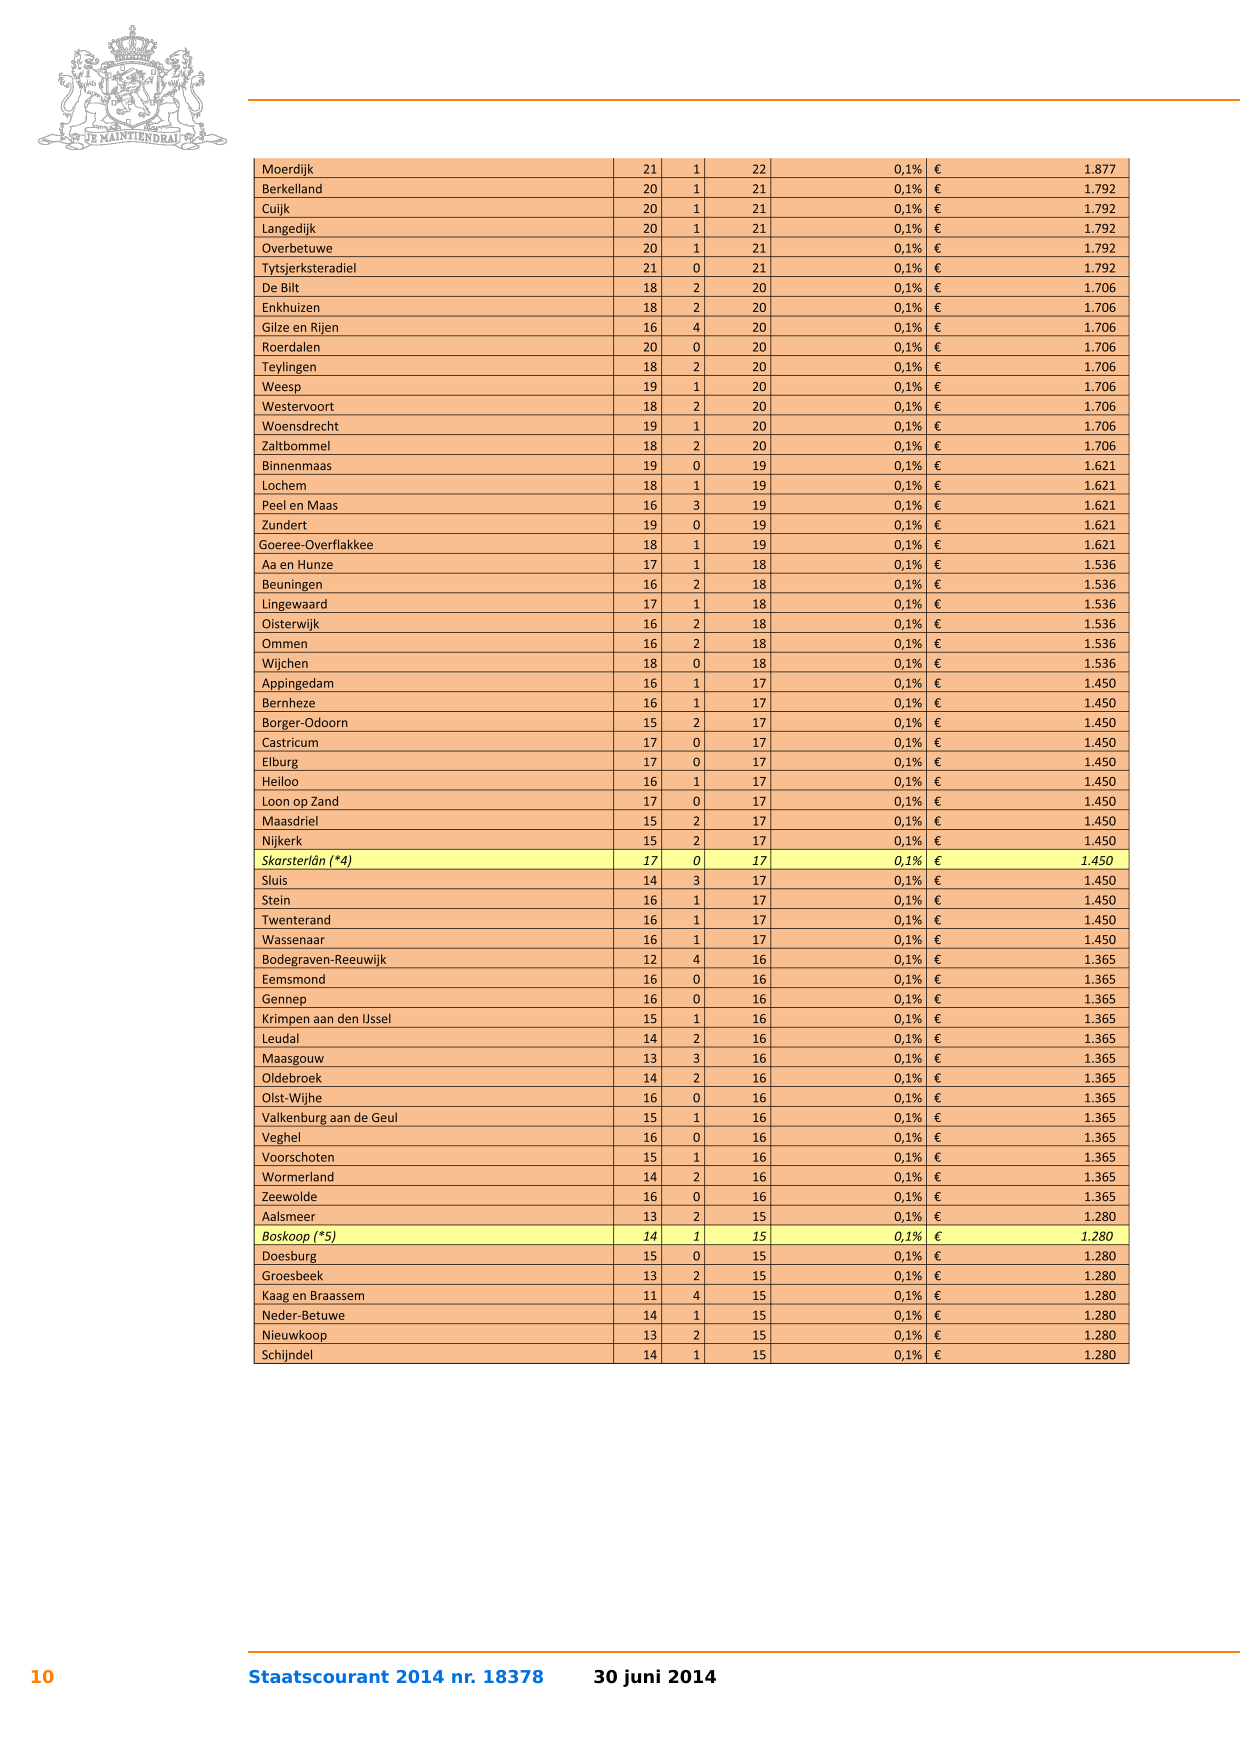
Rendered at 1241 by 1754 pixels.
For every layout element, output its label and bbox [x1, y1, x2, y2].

picture [248, 151, 1134, 1369]
picture [38, 25, 227, 150]
